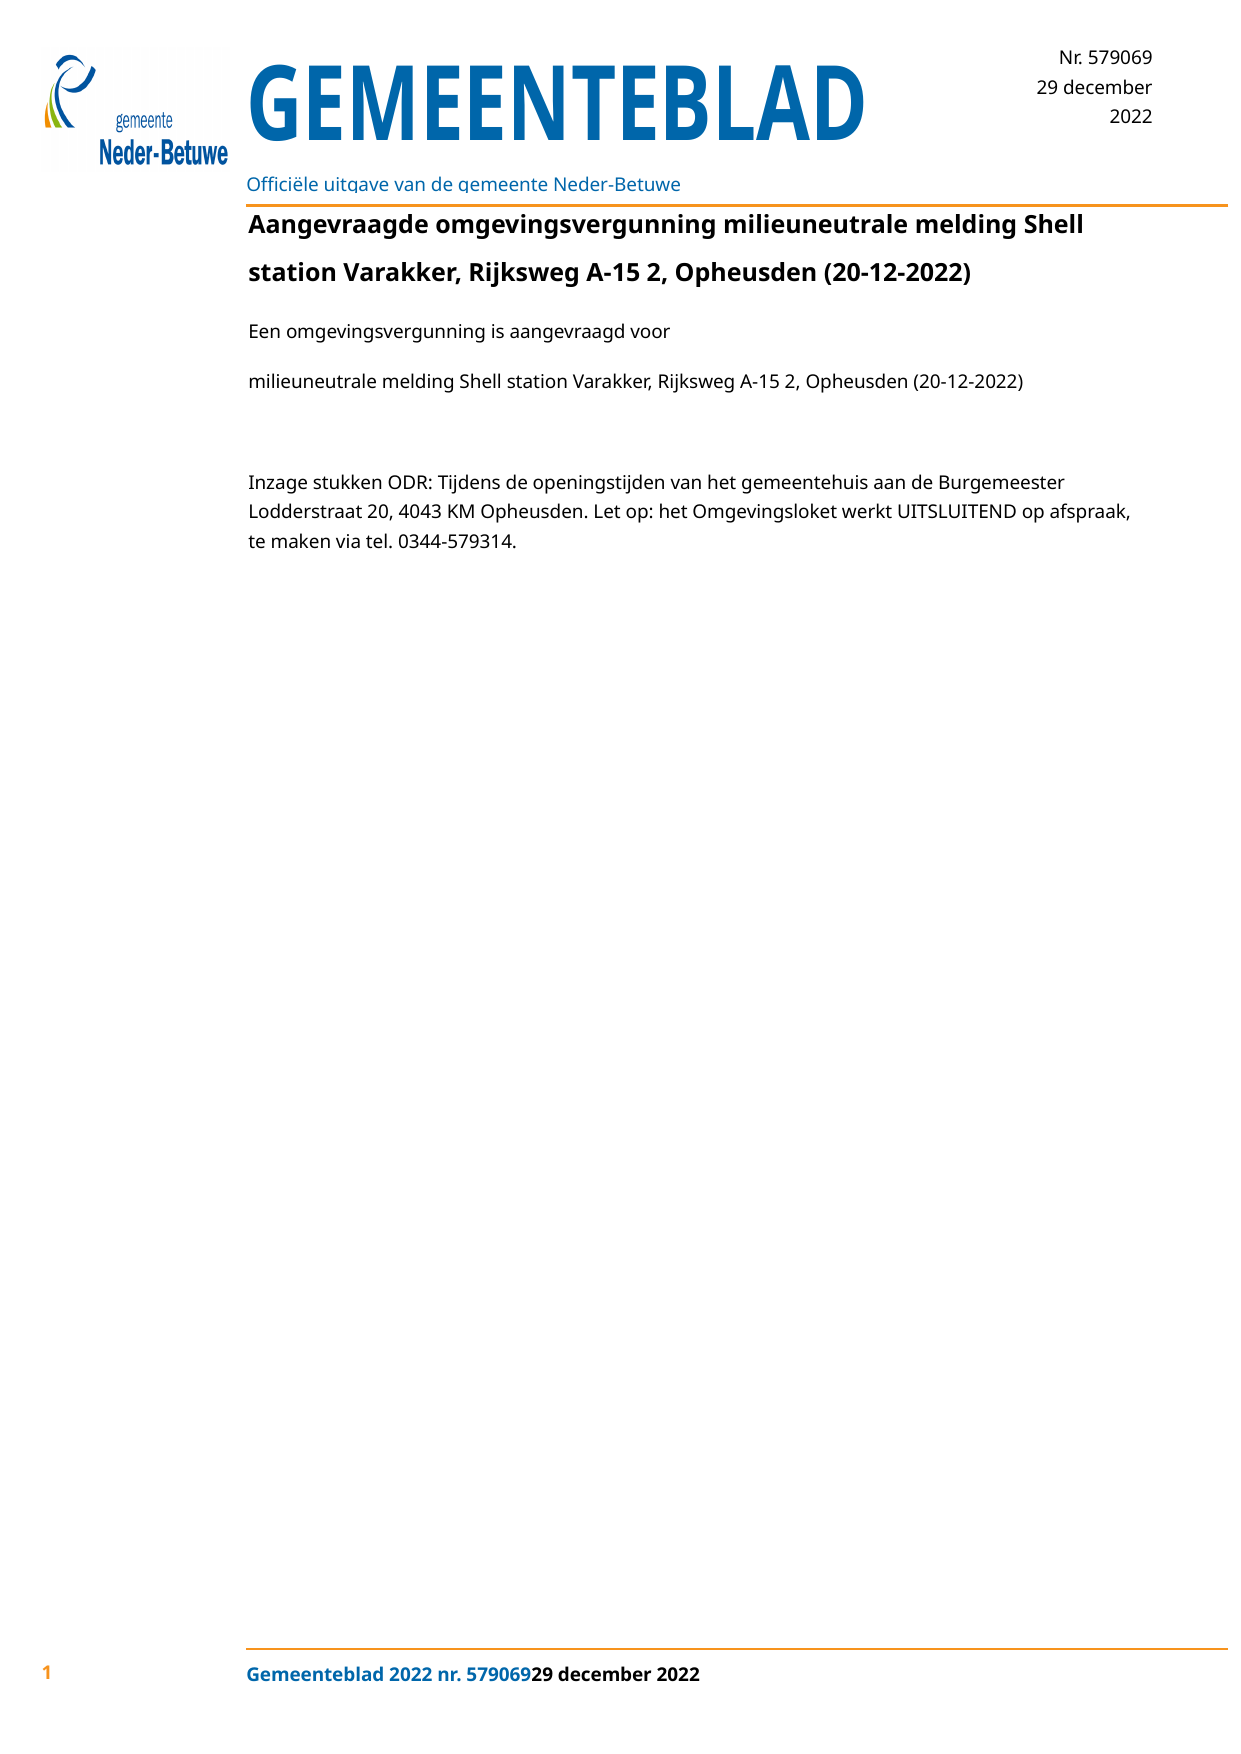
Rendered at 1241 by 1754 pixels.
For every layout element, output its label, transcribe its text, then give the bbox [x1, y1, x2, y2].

text Een omgevingsvergunning is aangevraagd voor [248, 318, 1152, 344]
text Aangevraagde omgevingsvergunning milieuneutrale melding Shell station Varakker, Rijksweg A-15 2, Opheusden (20-12-2022) [248, 207, 1152, 288]
text Inzage stukken ODR: Tijdens de openingstijden van het gemeentehuis aan de Burgemeester Lodderstraat 20, 4043 KM Opheusden. Let op: het Omgevingsloket werkt UITSLUITEND op afspraak, te maken via tel. 0344-579314. [248, 469, 1152, 554]
picture [41, 47, 231, 172]
text milieuneutrale melding Shell station Varakker, Rijksweg A-15 2, Opheusden (20-12-2022) [248, 368, 1152, 394]
